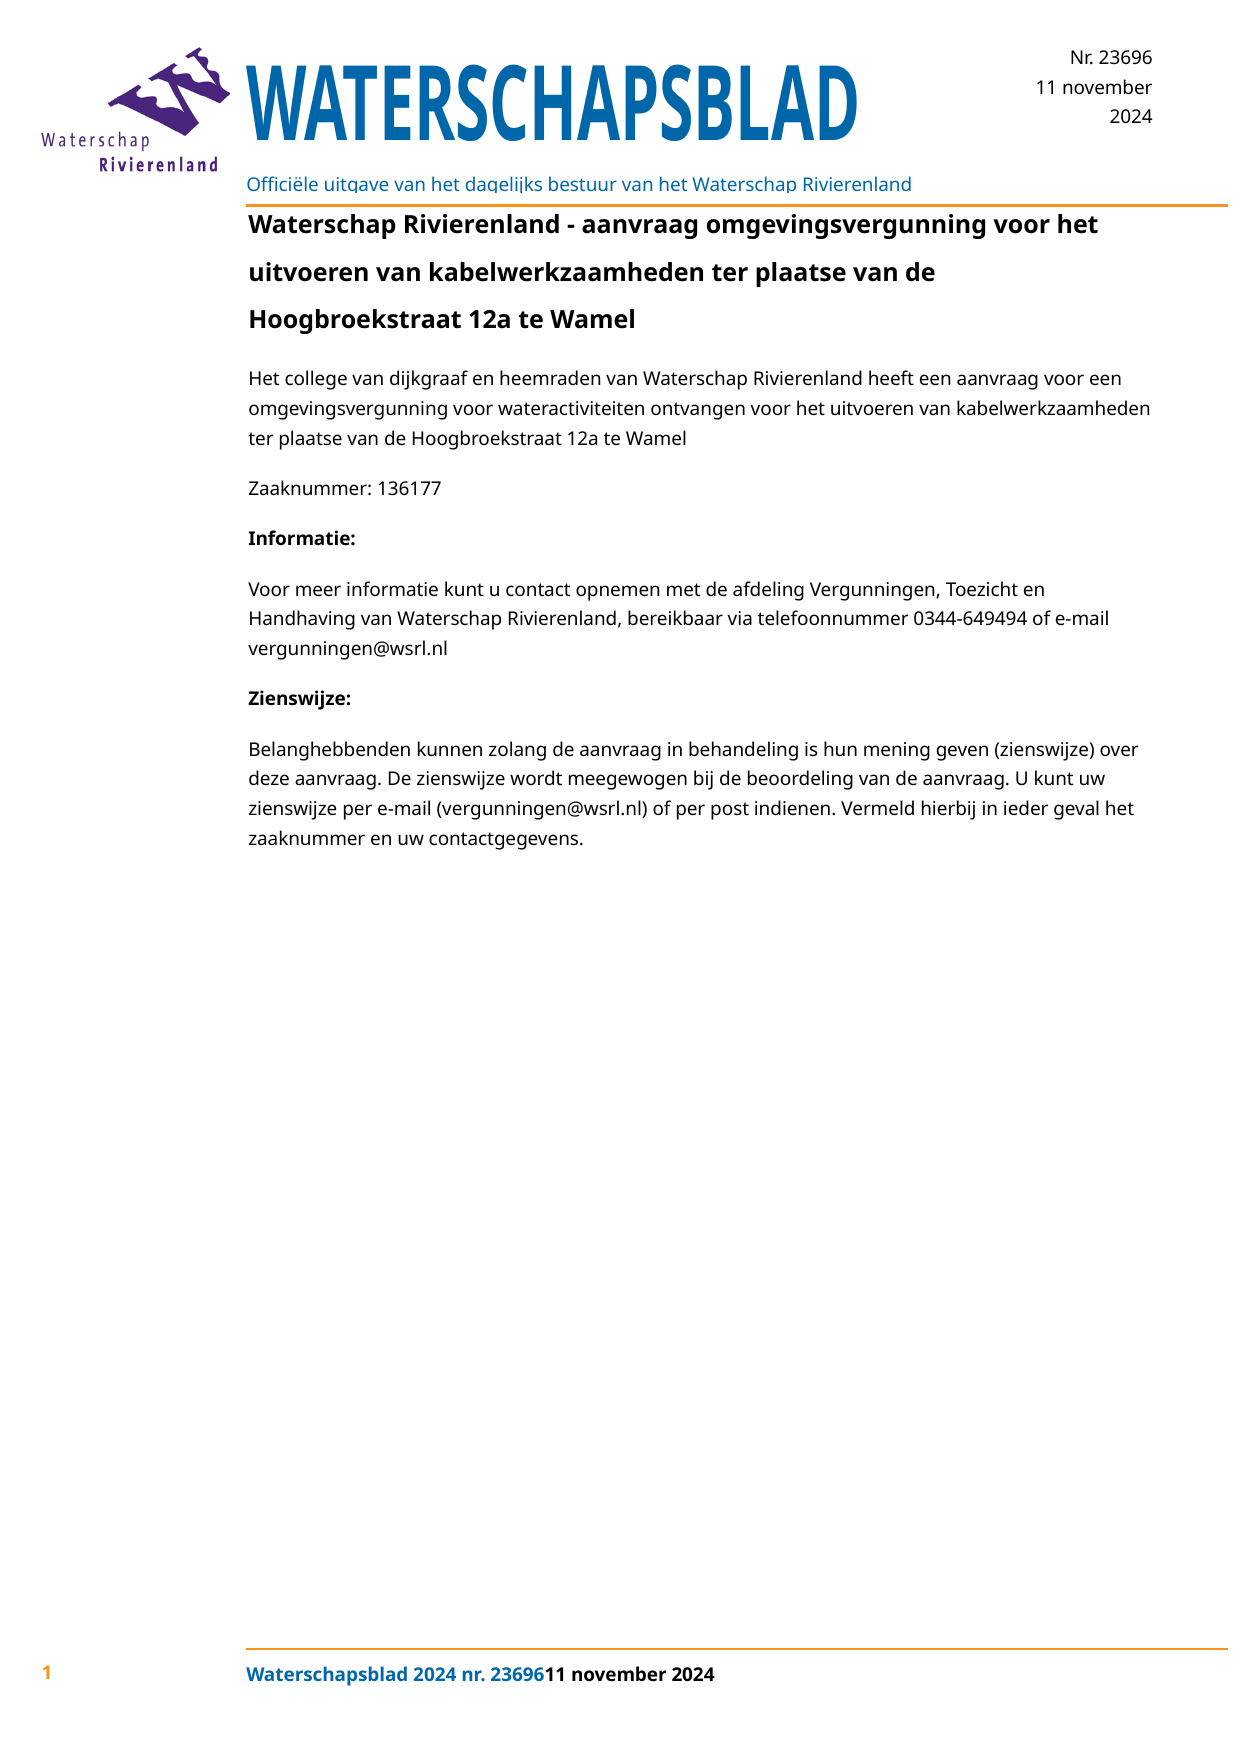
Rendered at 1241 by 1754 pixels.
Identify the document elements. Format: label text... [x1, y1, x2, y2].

text Voor meer informatie kunt u contact opnemen met de afdeling Vergunningen, Toezicht en Handhaving van Waterschap Rivierenland, bereikbaar via telefoonnummer 0344-649494 of e-mail vergunningen@wsrl.nl [248, 576, 1152, 661]
text Zienswijze: [248, 686, 1152, 711]
picture [41, 47, 231, 172]
text Informatie: [248, 526, 1152, 551]
text Zaaknummer: 136177 [248, 475, 1152, 501]
text Het college van dijkgraaf en heemraden van Waterschap Rivierenland heeft een aanvraag voor een omgevingsvergunning voor wateractiviteiten ontvangen voor het uitvoeren van kabelwerkzaamheden ter plaatse van de Hoogbroekstraat 12a te Wamel [248, 366, 1152, 450]
text Waterschap Rivierenland - aanvraag omgevingsvergunning voor het uitvoeren van kabelwerkzaamheden ter plaatse van de Hoogbroekstraat 12a te Wamel [248, 207, 1152, 336]
text Belanghebbenden kunnen zolang de aanvraag in behandeling is hun mening geven (zienswijze) over deze aanvraag. De zienswijze wordt meegewogen bij de beoordeling van de aanvraag. U kunt uw zienswijze per e-mail (vergunningen@wsrl.nl) of per post indienen. Vermeld hierbij in ieder geval het zaaknummer en uw contactgegevens. [248, 736, 1152, 850]
